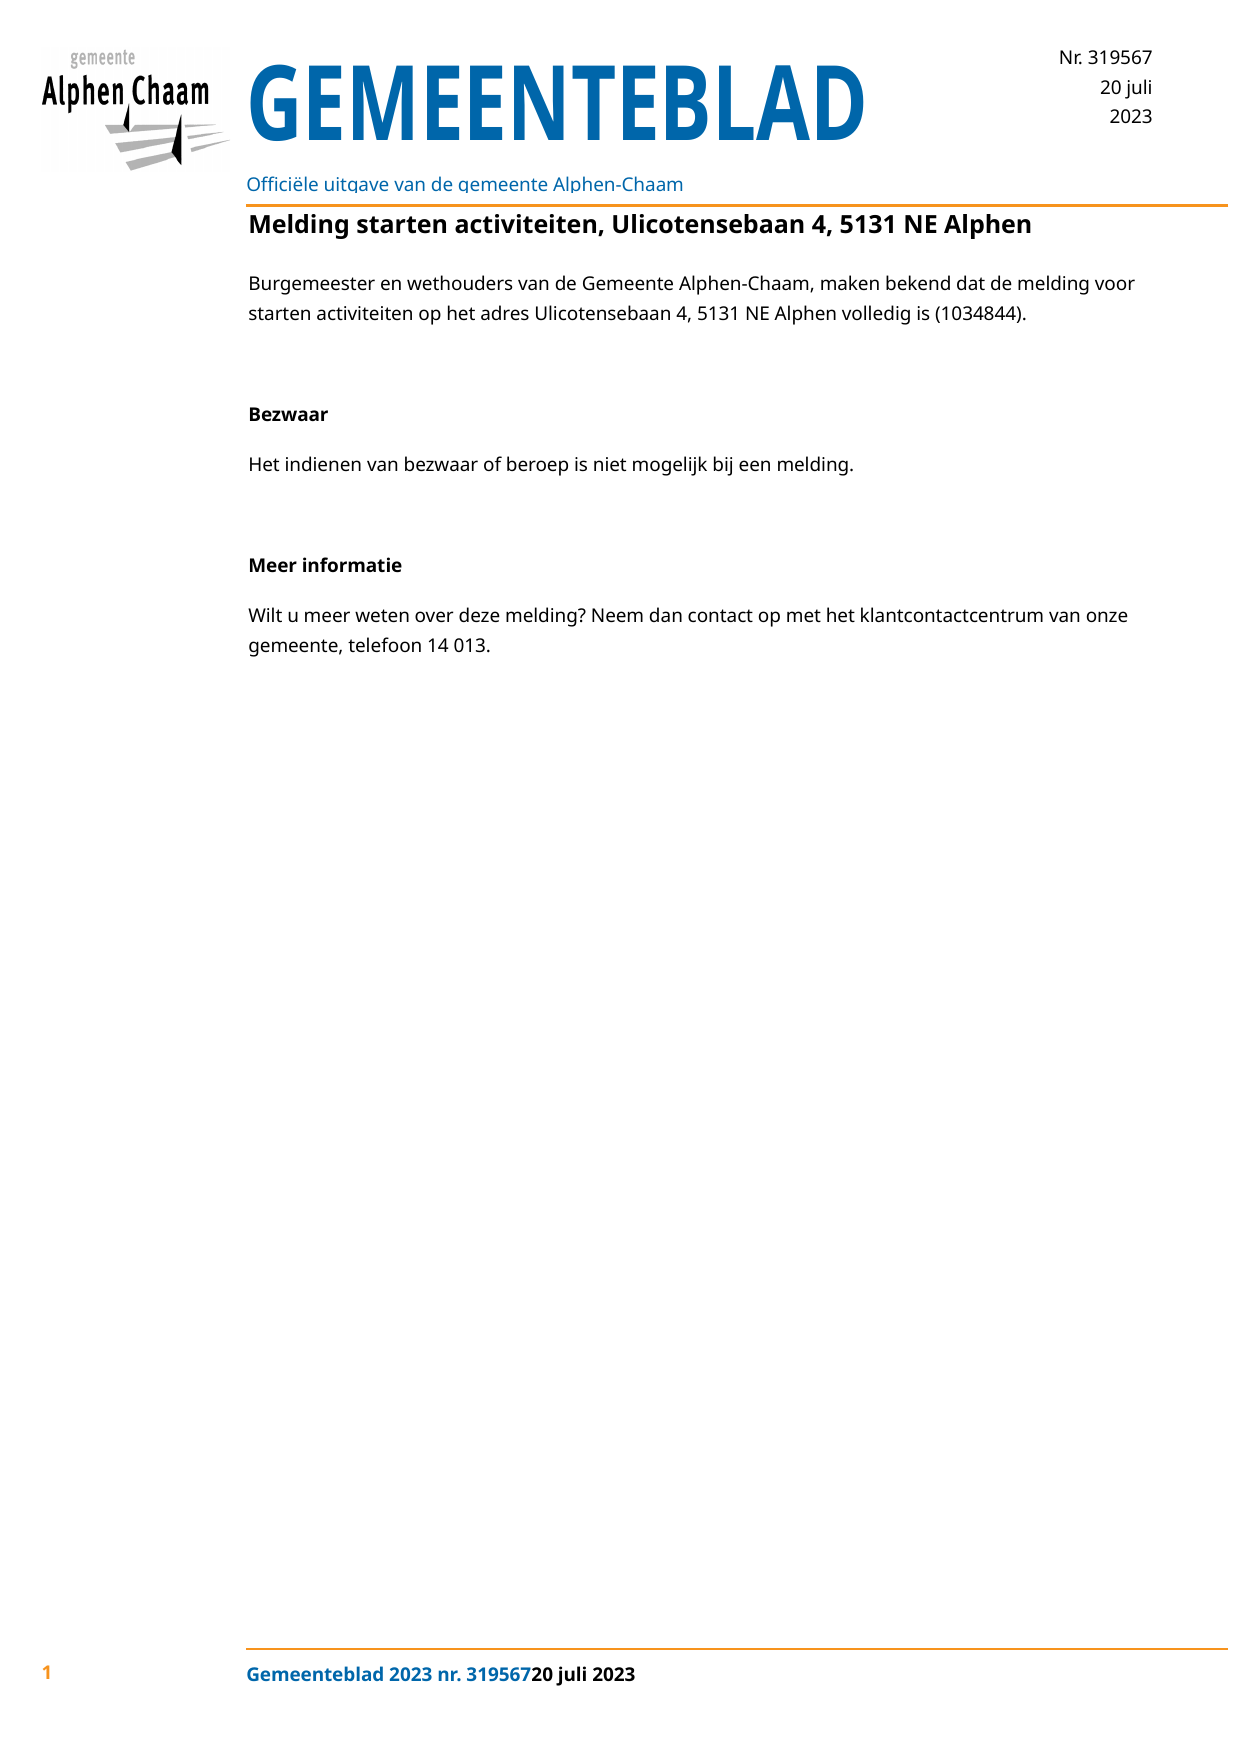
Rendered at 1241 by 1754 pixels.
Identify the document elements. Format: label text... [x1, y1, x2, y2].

text Het indienen van bezwaar of beroep is niet mogelijk bij een melding. [248, 451, 1152, 477]
picture [41, 47, 231, 172]
text Wilt u meer weten over deze melding? Neem dan contact op met het klantcontactcentrum van onze gemeente, telefoon 14 013. [248, 602, 1152, 658]
text Burgemeester en wethouders van de Gemeente Alphen-Chaam, maken bekend dat de melding voor starten activiteiten op het adres Ulicotensebaan 4, 5131 NE Alphen volledig is (1034844). [248, 270, 1152, 326]
text Meer informatie [248, 552, 1152, 578]
text Melding starten activiteiten, Ulicotensebaan 4, 5131 NE Alphen [248, 207, 1152, 241]
text Bezwaar [248, 401, 1152, 426]
